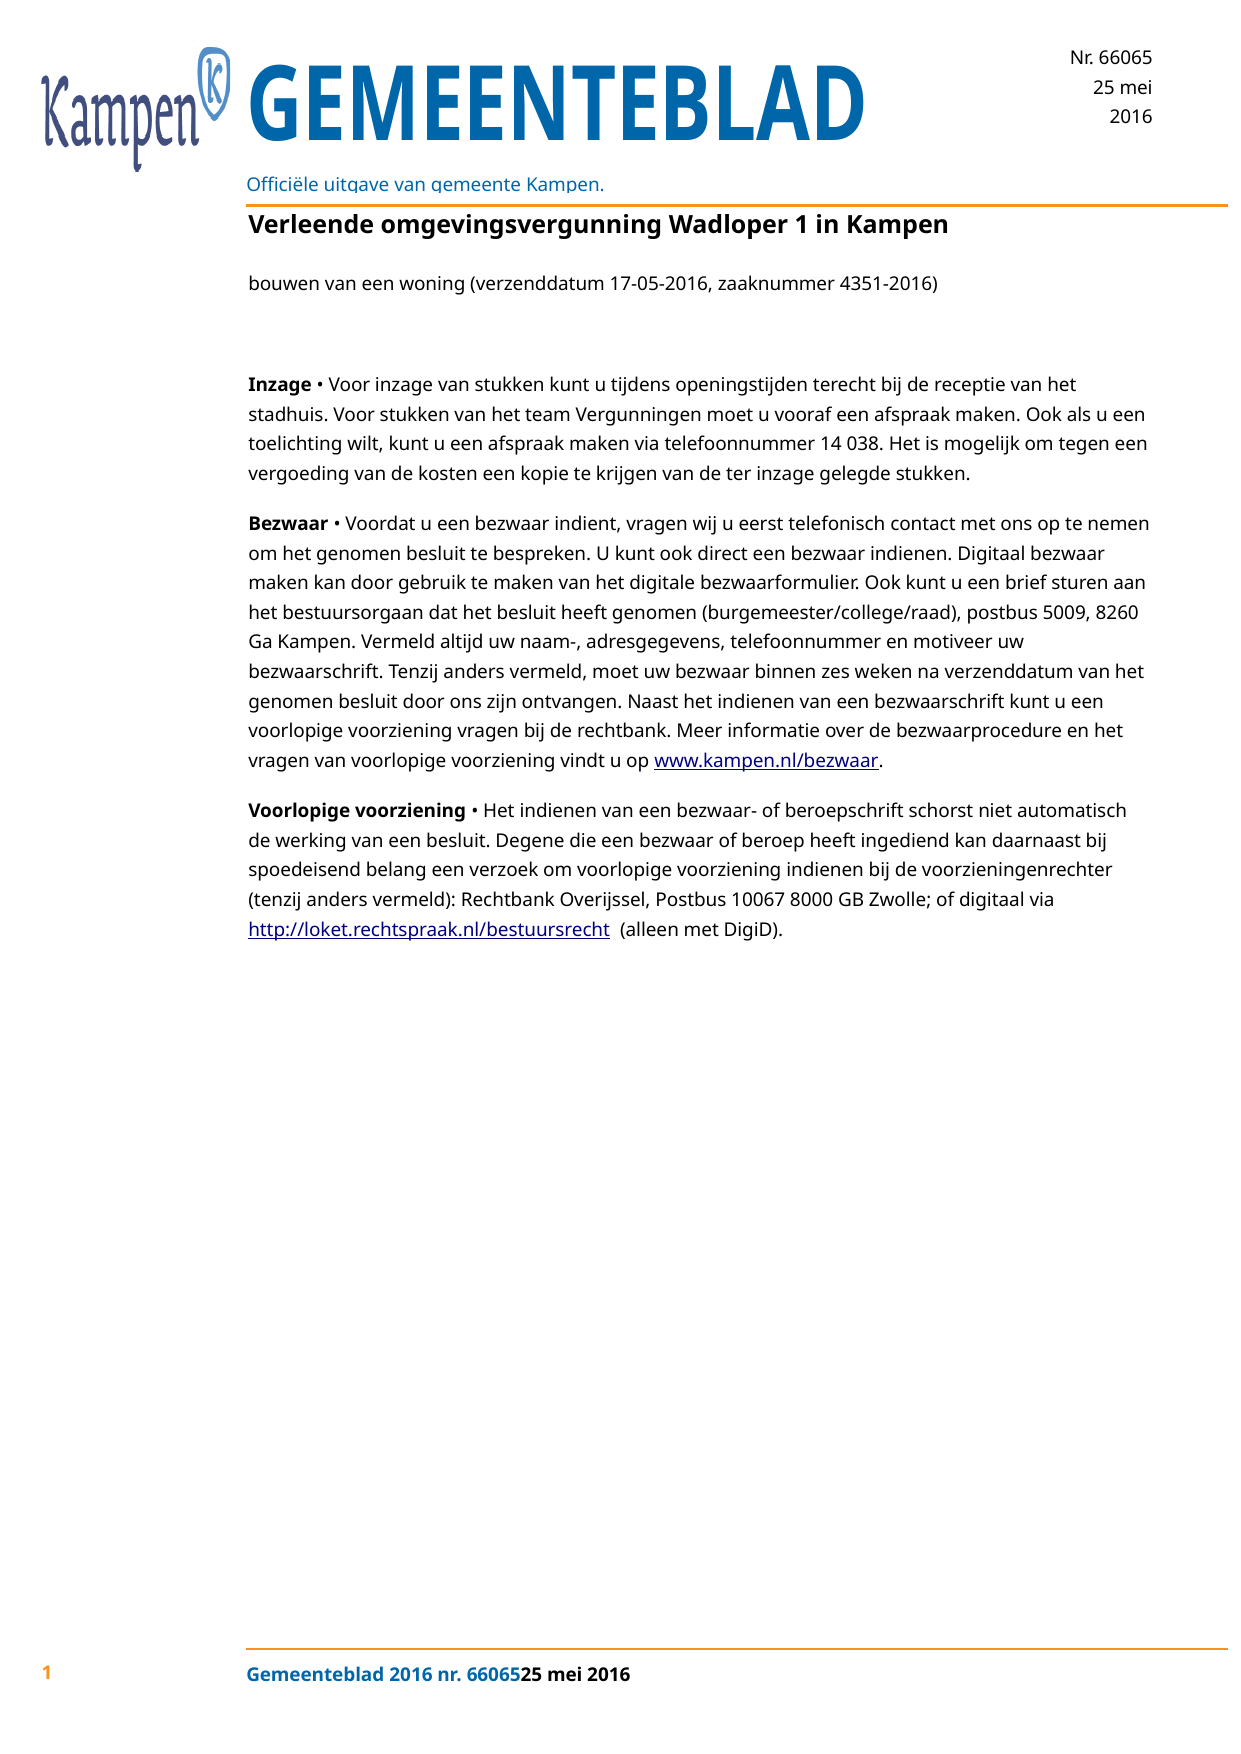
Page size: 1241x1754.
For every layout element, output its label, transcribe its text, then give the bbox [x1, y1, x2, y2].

text Verleende omgevingsvergunning Wadloper 1 in Kampen [248, 207, 1152, 241]
text Voorlopige voorziening • Het indienen van een bezwaar- of beroepschrift schorst niet automatisch de werking van een besluit. Degene die een bezwaar of beroep heeft ingediend kan daarnaast bij spoedeisend belang een verzoek om voorlopige voorziening indienen bij de voorzieningenrechter (tenzij anders vermeld): Rechtbank Overijssel, Postbus 10067 8000 GB Zwolle; of digitaal via http://loket.rechtspraak.nl/bestuursrecht (alleen met DigiD). [248, 797, 1152, 941]
text Inzage • Voor inzage van stukken kunt u tijdens openingstijden terecht bij de receptie van het stadhuis. Voor stukken van het team Vergunningen moet u vooraf een afspraak maken. Ook als u een toelichting wilt, kunt u een afspraak maken via telefoonnummer 14 038. Het is mogelijk om tegen een vergoeding van de kosten een kopie te krijgen van de ter inzage gelegde stukken. [248, 371, 1152, 486]
picture [41, 47, 231, 172]
text Bezwaar • Voordat u een bezwaar indient, vragen wij u eerst telefonisch contact met ons op te nemen om het genomen besluit te bespreken. U kunt ook direct een bezwaar indienen. Digitaal bezwaar maken kan door gebruik te maken van het digitale bezwaarformulier. Ook kunt u een brief sturen aan het bestuursorgaan dat het besluit heeft genomen (burgemeester/college/raad), postbus 5009, 8260 Ga Kampen. Vermeld altijd uw naam-, adresgegevens, telefoonnummer en motiveer uw bezwaarschrift. Tenzij anders vermeld, moet uw bezwaar binnen zes weken na verzenddatum van het genomen besluit door ons zijn ontvangen. Naast het indienen van een bezwaarschrift kunt u een voorlopige voorziening vragen bij de rechtbank. Meer informatie over de bezwaarprocedure en het vragen van voorlopige voorziening vindt u op www.kampen.nl/bezwaar. [248, 510, 1152, 773]
text bouwen van een woning (verzenddatum 17-05-2016, zaaknummer 4351-2016) [248, 270, 1152, 296]
